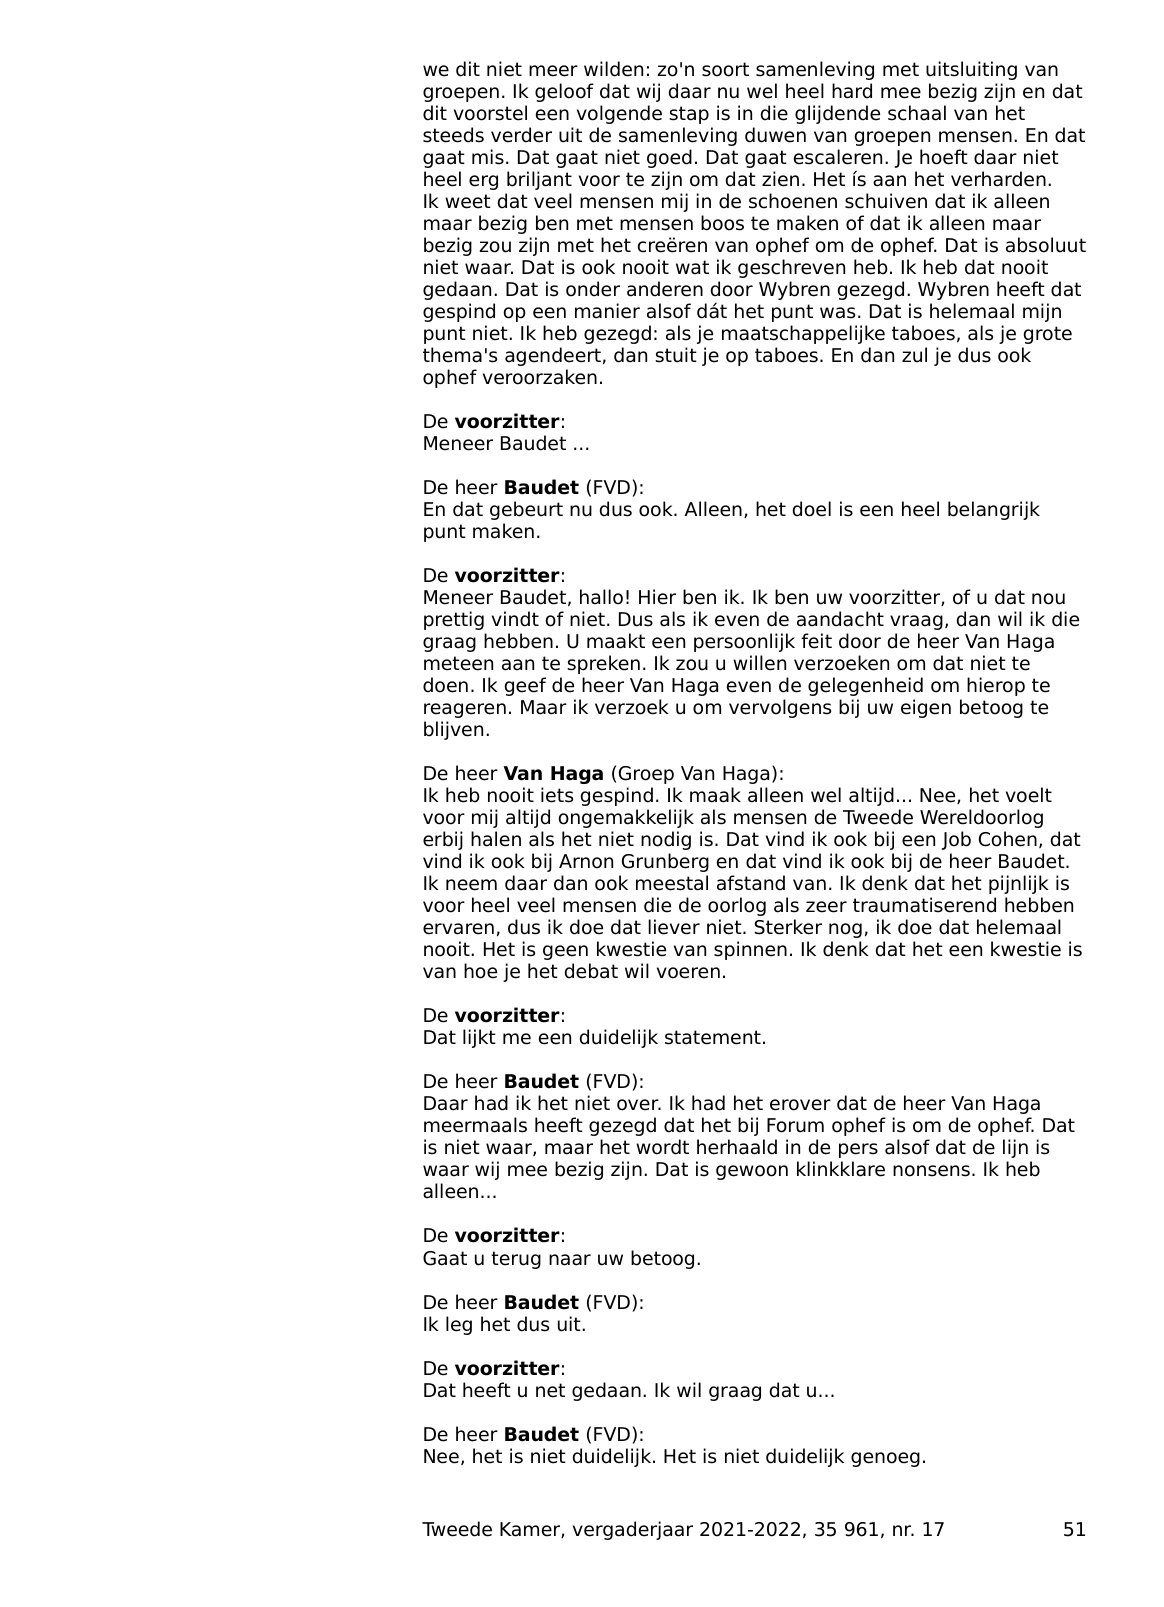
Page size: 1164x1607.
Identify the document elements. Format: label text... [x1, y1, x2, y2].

text De heer Baudet (FVD): [422, 477, 1087, 499]
text Ik heb nooit iets gespind. Ik maak alleen wel altijd... Nee, het voelt voor mij altijd ongemakkelijk als mensen de Tweede Wereldoorlog erbij halen als het niet nodig is. Dat vind ik ook bij een Job Cohen, dat vind ik ook bij Arnon Grunberg en dat vind ik ook bij de heer Baudet. Ik neem daar dan ook meestal afstand van. Ik denk dat het pijnlijk is voor heel veel mensen die de oorlog als zeer traumatiserend hebben ervaren, dus ik doe dat liever niet. Sterker nog, ik doe dat helemaal nooit. Het is geen kwestie van spinnen. Ik denk dat het een kwestie is van hoe je het debat wil voeren. [422, 785, 1087, 983]
text De heer Van Haga (Groep Van Haga): [422, 763, 1087, 785]
text En dat gebeurt nu dus ook. Alleen, het doel is een heel belangrijk punt maken. [422, 499, 1087, 543]
text Meneer Baudet ... [422, 433, 1087, 455]
text De heer Baudet (FVD): [422, 1071, 1087, 1093]
text Dat heeft u net gedaan. Ik wil graag dat u... [422, 1380, 1087, 1402]
text Dat lijkt me een duidelijk statement. [422, 1027, 1087, 1049]
text De heer Baudet (FVD): [422, 1292, 1087, 1313]
text De heer Baudet (FVD): [422, 1424, 1087, 1446]
text Nee, het is niet duidelijk. Het is niet duidelijk genoeg. [422, 1446, 1087, 1468]
text we dit niet meer wilden: zo'n soort samenleving met uitsluiting van groepen. Ik geloof dat wij daar nu wel heel hard mee bezig zijn en dat dit voorstel een volgende stap is in die glijdende schaal van het steeds verder uit de samenleving duwen van groepen mensen. En dat gaat mis. Dat gaat niet goed. Dat gaat escaleren. Je hoeft daar niet heel erg briljant voor te zijn om dat zien. Het ís aan het verharden. [422, 59, 1087, 191]
text De voorzitter: [422, 411, 1087, 433]
text Gaat u terug naar uw betoog. [422, 1247, 1087, 1269]
text De voorzitter: [422, 1005, 1087, 1027]
text De voorzitter: [422, 565, 1087, 587]
text Ik leg het dus uit. [422, 1313, 1087, 1336]
text Meneer Baudet, hallo! Hier ben ik. Ik ben uw voorzitter, of u dat nou prettig vindt of niet. Dus als ik even de aandacht vraag, dan wil ik die graag hebben. U maakt een persoonlijk feit door de heer Van Haga meteen aan te spreken. Ik zou u willen verzoeken om dat niet te doen. Ik geef de heer Van Haga even de gelegenheid om hierop te reageren. Maar ik verzoek u om vervolgens bij uw eigen betoog te blijven. [422, 587, 1087, 741]
text Daar had ik het niet over. Ik had het erover dat de heer Van Haga meermaals heeft gezegd dat het bij Forum ophef is om de ophef. Dat is niet waar, maar het wordt herhaald in de pers alsof dat de lijn is waar wij mee bezig zijn. Dat is gewoon klinkklare nonsens. Ik heb alleen... [422, 1093, 1087, 1203]
text De voorzitter: [422, 1225, 1087, 1247]
text De voorzitter: [422, 1358, 1087, 1380]
text Ik weet dat veel mensen mij in de schoenen schuiven dat ik alleen maar bezig ben met mensen boos te maken of dat ik alleen maar bezig zou zijn met het creëren van ophef om de ophef. Dat is absoluut niet waar. Dat is ook nooit wat ik geschreven heb. Ik heb dat nooit gedaan. Dat is onder anderen door Wybren gezegd. Wybren heeft dat gespind op een manier alsof dát het punt was. Dat is helemaal mijn punt niet. Ik heb gezegd: als je maatschappelijke taboes, als je grote thema's agendeert, dan stuit je op taboes. En dan zul je dus ook ophef veroorzaken. [422, 191, 1087, 389]
